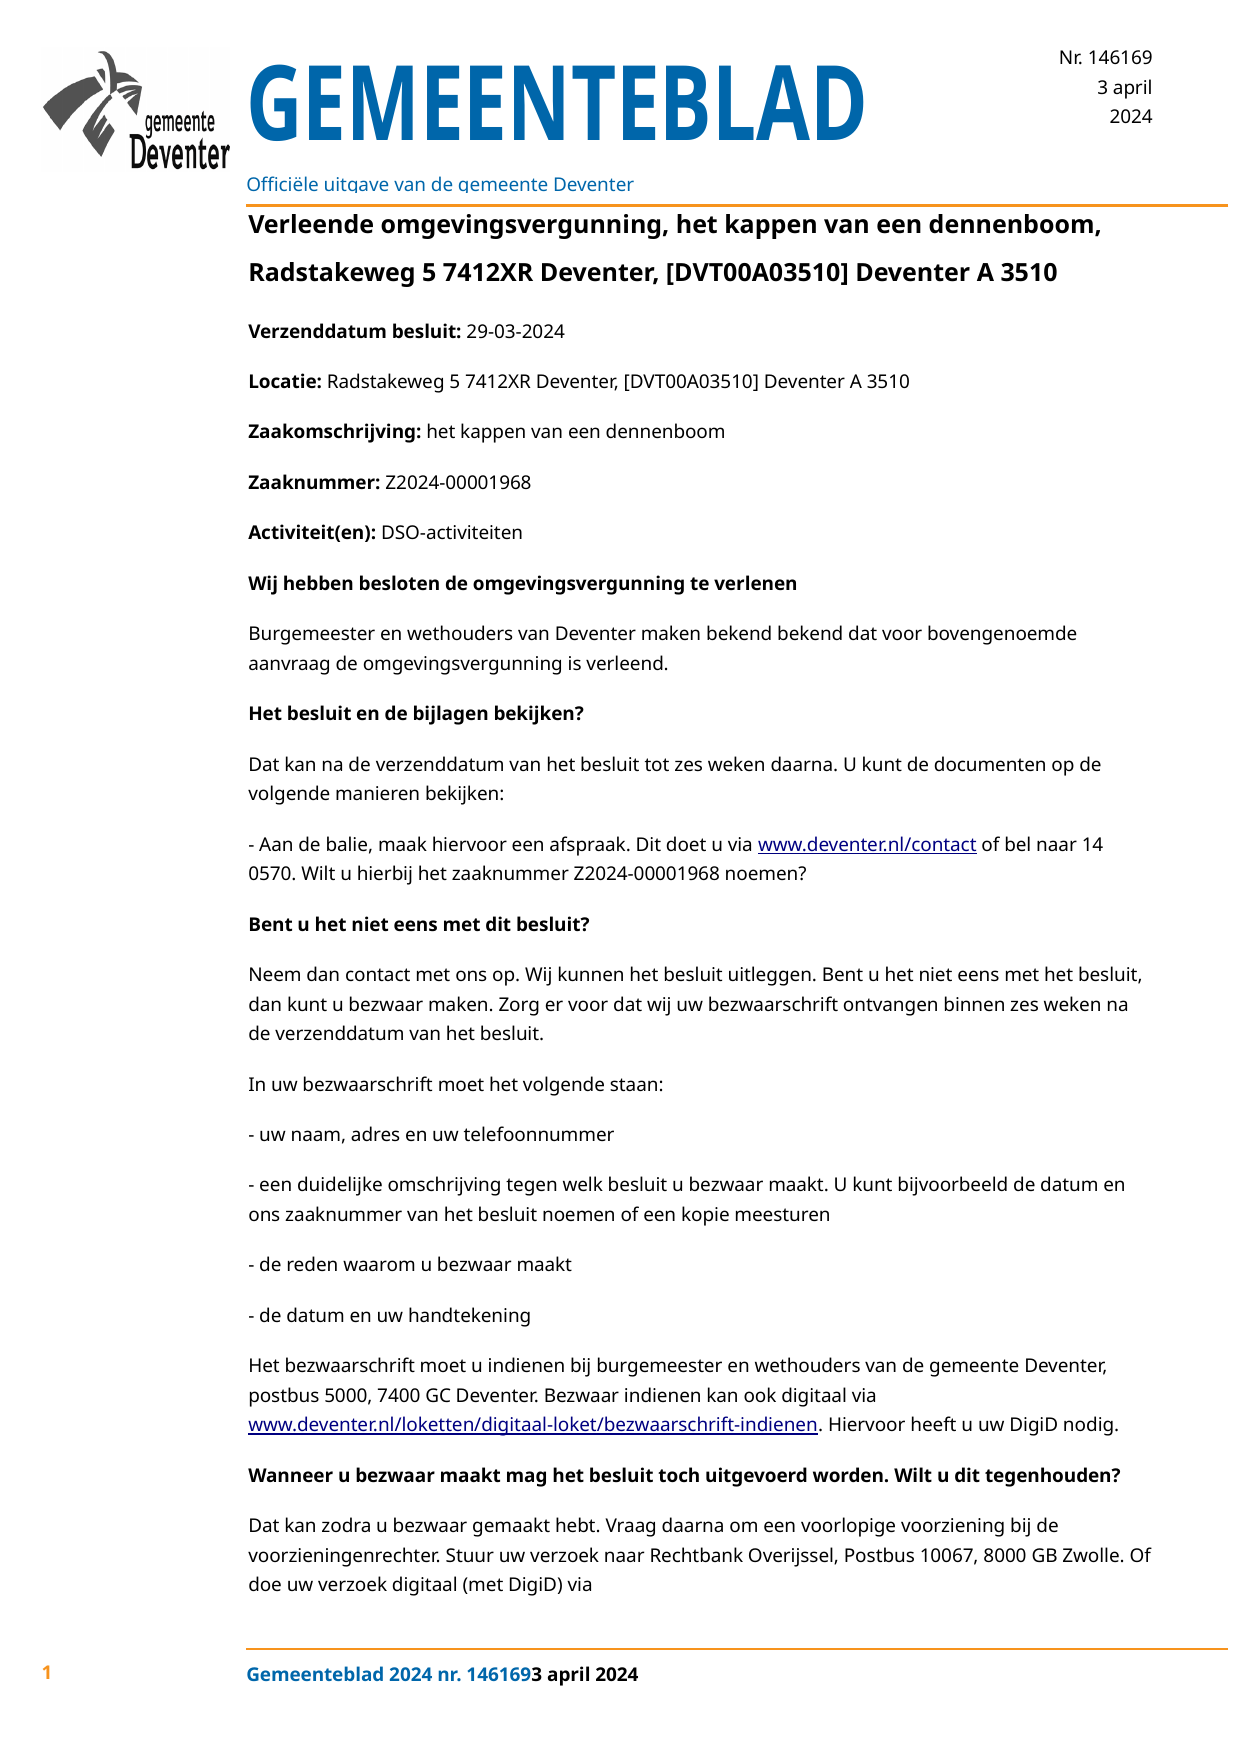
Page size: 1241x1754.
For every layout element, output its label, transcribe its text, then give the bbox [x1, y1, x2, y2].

text - de datum en uw handtekening [248, 1302, 1152, 1328]
text - uw naam, adres en uw telefoonnummer [248, 1121, 1152, 1147]
text Zaakomschrijving: het kappen van een dennenboom [248, 419, 1152, 444]
text Neem dan contact met ons op. Wij kunnen het besluit uitleggen. Bent u het niet eens met het besluit, dan kunt u bezwaar maken. Zorg er voor dat wij uw bezwaarschrift ontvangen binnen zes weken na de verzenddatum van het besluit. [248, 961, 1152, 1046]
text - de reden waarom u bezwaar maakt [248, 1252, 1152, 1277]
text - een duidelijke omschrijving tegen welk besluit u bezwaar maakt. U kunt bijvoorbeeld de datum en ons zaaknummer van het besluit noemen of een kopie meesturen [248, 1172, 1152, 1227]
text Bent u het niet eens met dit besluit? [248, 911, 1152, 937]
text Activiteit(en): DSO-activiteiten [248, 519, 1152, 545]
text Het besluit en de bijlagen bekijken? [248, 700, 1152, 726]
text Verzenddatum besluit: 29-03-2024 [248, 318, 1152, 344]
text Dat kan na de verzenddatum van het besluit tot zes weken daarna. U kunt de documenten op de volgende manieren bekijken: [248, 751, 1152, 806]
text Het bezwaarschrift moet u indienen bij burgemeester en wethouders van de gemeente Deventer, postbus 5000, 7400 GC Deventer. Bezwaar indienen kan ook digitaal via www.deventer.nl/loketten/digitaal-loket/bezwaarschrift-indienen. Hiervoor heeft u uw DigiD nodig. [248, 1352, 1152, 1437]
picture [41, 47, 231, 172]
text Burgemeester en wethouders van Deventer maken bekend bekend dat voor bovengenoemde aanvraag de omgevingsvergunning is verleend. [248, 620, 1152, 676]
text - Aan de balie, maak hiervoor een afspraak. Dit doet u via www.deventer.nl/contact of bel naar 14 0570. Wilt u hierbij het zaaknummer Z2024-00001968 noemen? [248, 831, 1152, 886]
text Dat kan zodra u bezwaar gemaakt hebt. Vraag daarna om een voorlopige voorziening bij de voorzieningenrechter. Stuur uw verzoek naar Rechtbank Overijssel, Postbus 10067, 8000 GB Zwolle. Of doe uw verzoek digitaal (met DigiD) via [248, 1512, 1152, 1597]
text Zaaknummer: Z2024-00001968 [248, 469, 1152, 495]
text In uw bezwaarschrift moet het volgende staan: [248, 1071, 1152, 1097]
text Verleende omgevingsvergunning, het kappen van een dennenboom, Radstakeweg 5 7412XR Deventer, [DVT00A03510] Deventer A 3510 [248, 207, 1152, 288]
text Wij hebben besloten de omgevingsvergunning te verlenen [248, 570, 1152, 596]
text Locatie: Radstakeweg 5 7412XR Deventer, [DVT00A03510] Deventer A 3510 [248, 368, 1152, 394]
text Wanneer u bezwaar maakt mag het besluit toch uitgevoerd worden. Wilt u dit tegenhouden? [248, 1462, 1152, 1488]
